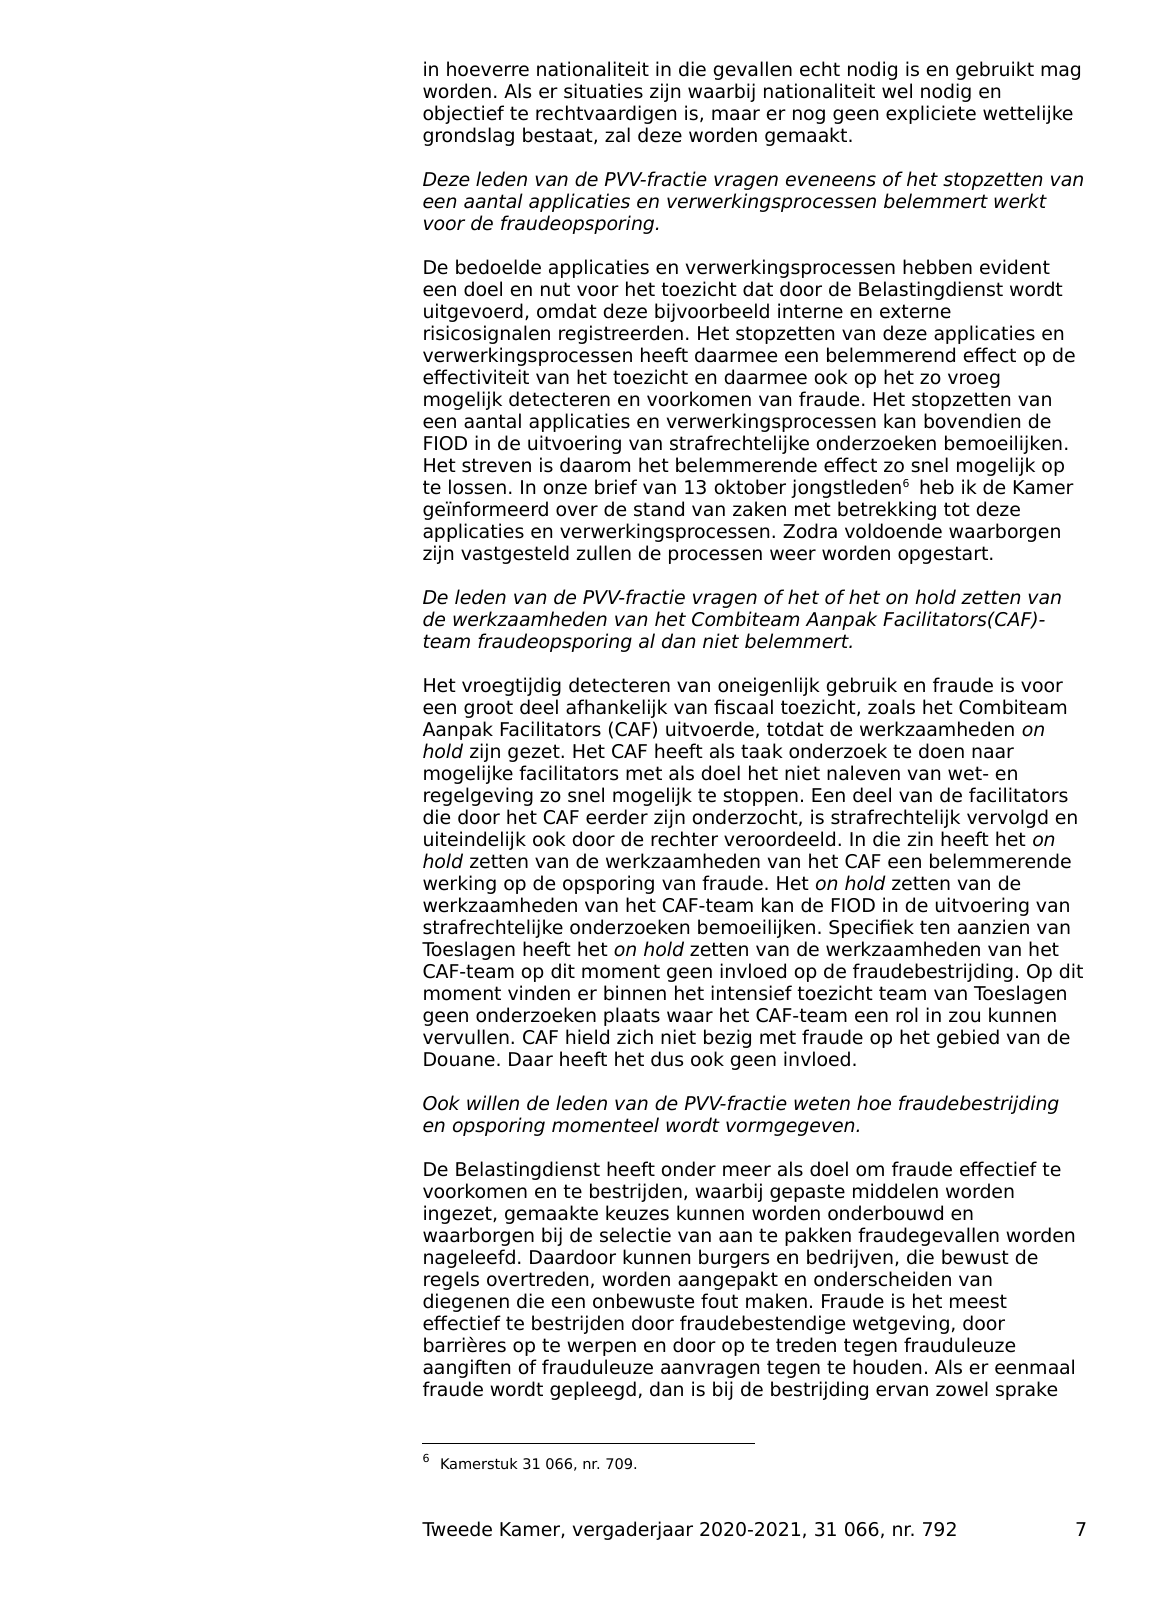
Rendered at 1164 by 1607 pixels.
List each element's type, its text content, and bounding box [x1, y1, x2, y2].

text De Belastingdienst heeft onder meer als doel om fraude effectief te voorkomen en te bestrijden, waarbij gepaste middelen worden ingezet, gemaakte keuzes kunnen worden onderbouwd en waarborgen bij de selectie van aan te pakken fraudegevallen worden nageleefd. Daardoor kunnen burgers en bedrijven, die bewust de regels overtreden, worden aangepakt en onderscheiden van diegenen die een onbewuste fout maken. Fraude is het meest effectief te bestrijden door fraudebestendige wetgeving, door barrières op te werpen en door op te treden tegen frauduleuze aangiften of frauduleuze aanvragen tegen te houden. Als er eenmaal fraude wordt gepleegd, dan is bij de bestrijding ervan zowel sprake [422, 1159, 1087, 1401]
text in hoeverre nationaliteit in die gevallen echt nodig is en gebruikt mag worden. Als er situaties zijn waarbij nationaliteit wel nodig en objectief te rechtvaardigen is, maar er nog geen expliciete wettelijke grondslag bestaat, zal deze worden gemaakt. [422, 59, 1087, 147]
text De bedoelde applicaties en verwerkingsprocessen hebben evident een doel en nut voor het toezicht dat door de Belastingdienst wordt uitgevoerd, omdat deze bijvoorbeeld interne en externe risicosignalen registreerden. Het stopzetten van deze applicaties en verwerkingsprocessen heeft daarmee een belemmerend effect op de effectiviteit van het toezicht en daarmee ook op het zo vroeg mogelijk detecteren en voorkomen van fraude. Het stopzetten van een aantal applicaties en verwerkingsprocessen kan bovendien de FIOD in de uitvoering van strafrechtelijke onderzoeken bemoeilijken. Het streven is daarom het belemmerende effect zo snel mogelijk op te lossen. In onze brief van 13 oktober jongstleden heb ik de Kamer geïnformeerd over de stand van zaken met betrekking tot deze applicaties en verwerkingsprocessen. Zodra voldoende waarborgen zijn vastgesteld zullen de processen weer worden opgestart. [422, 257, 1087, 565]
text Deze leden van de PVV-fractie vragen eveneens of het stopzetten van een aantal applicaties en verwerkingsprocessen belemmert werkt voor de fraudeopsporing. [422, 169, 1087, 235]
text Het vroegtijdig detecteren van oneigenlijk gebruik en fraude is voor een groot deel afhankelijk van fiscaal toezicht, zoals het Combiteam Aanpak Facilitators (CAF) uitvoerde, totdat de werkzaamheden on hold zijn gezet. Het CAF heeft als taak onderzoek te doen naar mogelijke facilitators met als doel het niet naleven van wet- en regelgeving zo snel mogelijk te stoppen. Een deel van de facilitators die door het CAF eerder zijn onderzocht, is strafrechtelijk vervolgd en uiteindelijk ook door de rechter veroordeeld. In die zin heeft het on hold zetten van de werkzaamheden van het CAF een belemmerende werking op de opsporing van fraude. Het on hold zetten van de werkzaamheden van het CAF-team kan de FIOD in de uitvoering van strafrechtelijke onderzoeken bemoeilijken. Specifiek ten aanzien van Toeslagen heeft het on hold zetten van de werkzaamheden van het CAF-team op dit moment geen invloed op de fraudebestrijding. Op dit moment vinden er binnen het intensief toezicht team van Toeslagen geen onderzoeken plaats waar het CAF-team een rol in zou kunnen vervullen. CAF hield zich niet bezig met fraude op het gebied van de Douane. Daar heeft het dus ook geen invloed. [422, 675, 1087, 1071]
text Kamerstuk 31 066, nr. 709. [422, 1452, 1087, 1474]
text Ook willen de leden van de PVV-fractie weten hoe fraudebestrijding en opsporing momenteel wordt vormgegeven. [422, 1093, 1087, 1137]
text De leden van de PVV-fractie vragen of het of het on hold zetten van de werkzaamheden van het Combiteam Aanpak Facilitators(CAF)-team fraudeopsporing al dan niet belemmert. [422, 587, 1087, 653]
